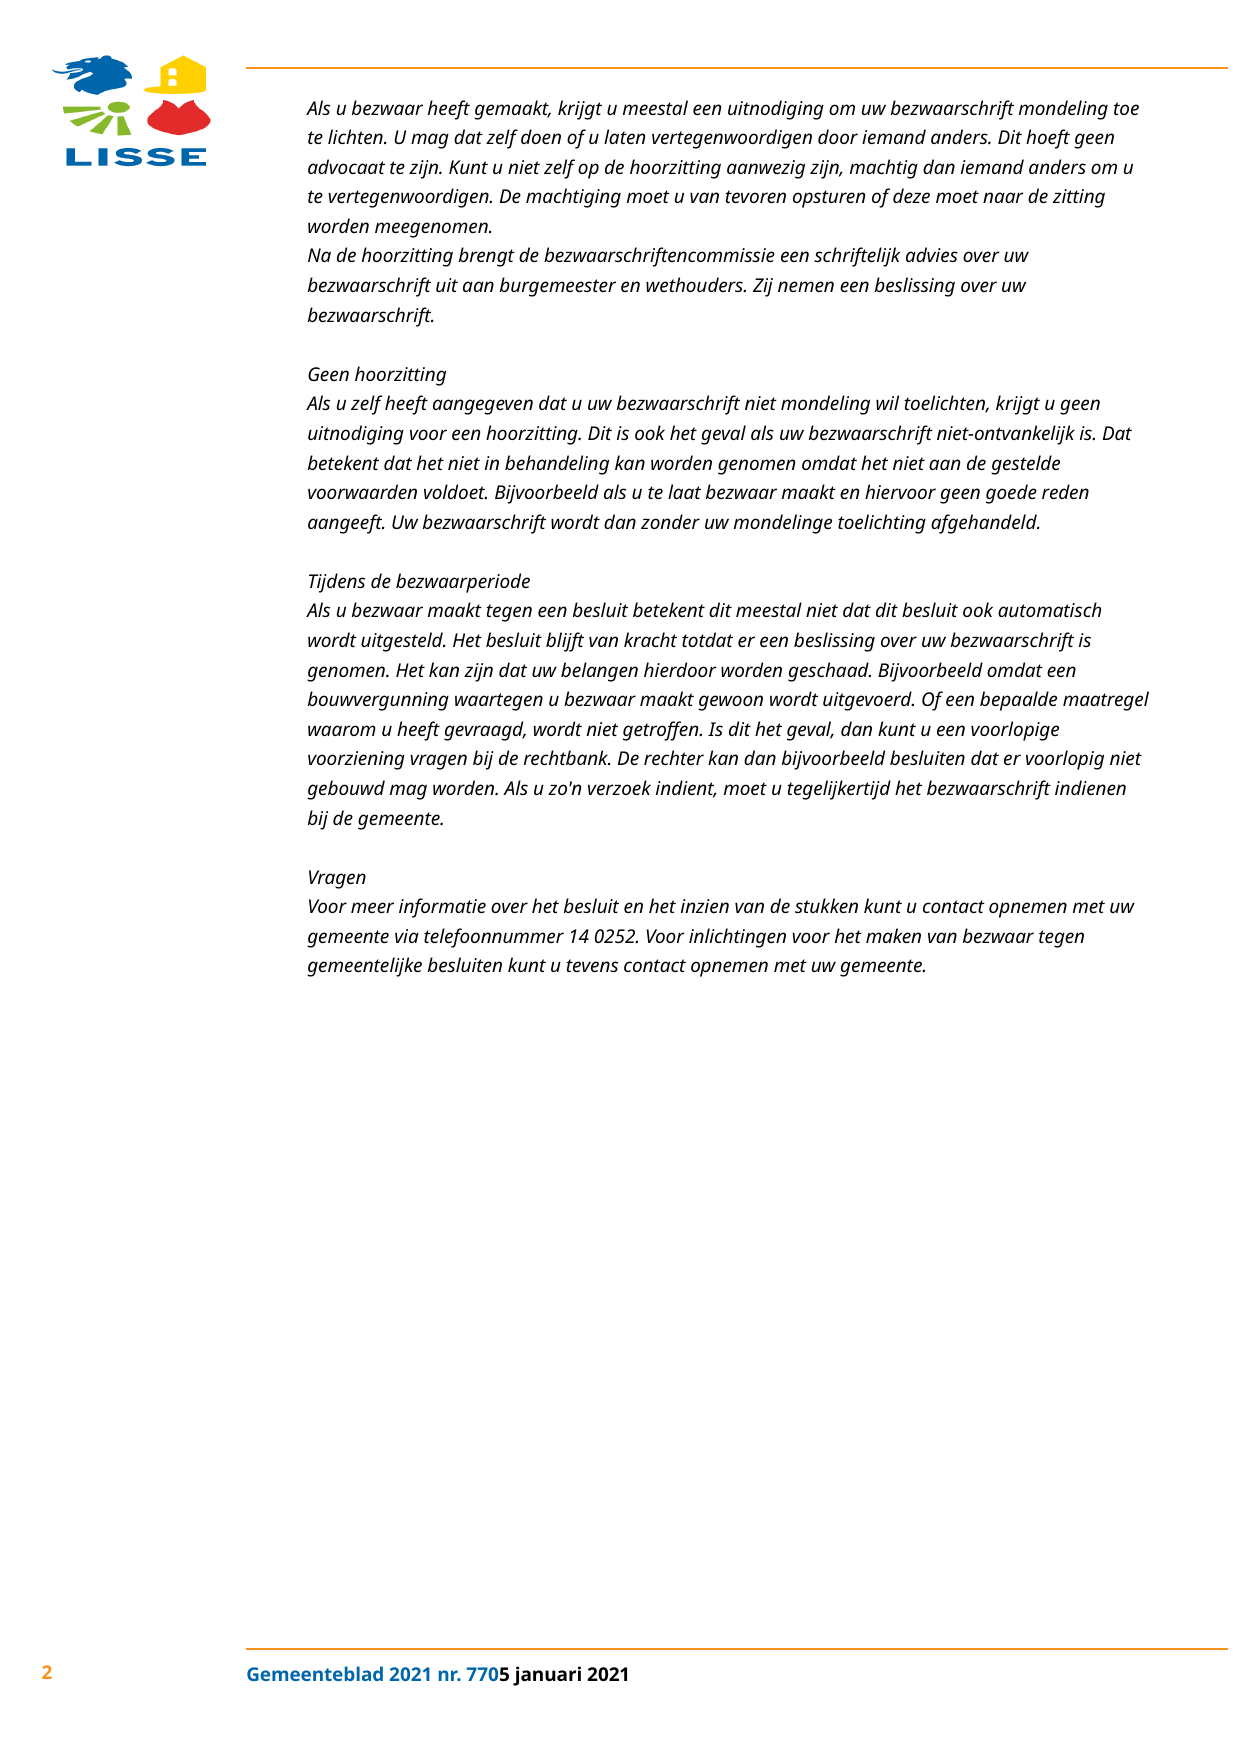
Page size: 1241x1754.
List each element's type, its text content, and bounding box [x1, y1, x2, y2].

picture [41, 47, 231, 172]
list Als u bezwaar maakt tegen een besluit betekent dit meestal niet dat dit besluit ook automatisch wordt uitgesteld. Het besluit blijft van kracht totdat er een beslissing over uw bezwaarschrift is genomen. Het kan zijn dat uw belangen hierdoor worden geschaad. Bijvoorbeeld omdat een bouwvergunning waartegen u bezwaar maakt gewoon wordt uitgevoerd. Of een bepaalde maatregel waarom u heeft gevraagd, wordt niet getroffen. Is dit het geval, dan kunt u een voorlopige voorziening vragen bij de rechtbank. De rechter kan dan bijvoorbeeld besluiten dat er voorlopig niet gebouwd mag worden. Als u zo'n verzoek indient, moet u tegelijkertijd het bezwaarschrift indienen bij de gemeente. [248, 598, 1152, 831]
list Na de hoorzitting brengt de bezwaarschriftencommissie een schriftelijk advies over uw bezwaarschrift uit aan burgemeester en wethouders. Zij nemen een beslissing over uw bezwaarschrift. [248, 243, 1152, 328]
list Geen hoorzitting [248, 361, 1152, 387]
list Voor meer informatie over het besluit en het inzien van de stukken kunt u contact opnemen met uw gemeente via telefoonnummer 14 0252. Voor inlichtingen voor het maken van bezwaar tegen gemeentelijke besluiten kunt u tevens contact opnemen met uw gemeente. [248, 893, 1152, 978]
list Als u bezwaar heeft gemaakt, krijgt u meestal een uitnodiging om uw bezwaarschrift mondeling toe te lichten. U mag dat zelf doen of u laten vertegenwoordigen door iemand anders. Dit hoeft geen advocaat te zijn. Kunt u niet zelf op de hoorzitting aanwezig zijn, machtig dan iemand anders om u te vertegenwoordigen. De machtiging moet u van tevoren opsturen of deze moet naar de zitting worden meegenomen. [248, 95, 1152, 239]
list Als u zelf heeft aangegeven dat u uw bezwaarschrift niet mondeling wil toelichten, krijgt u geen uitnodiging voor een hoorzitting. Dit is ook het geval als uw bezwaarschrift niet-ontvankelijk is. Dat betekent dat het niet in behandeling kan worden genomen omdat het niet aan de gestelde voorwaarden voldoet. Bijvoorbeeld als u te laat bezwaar maakt en hiervoor geen goede reden aangeeft. Uw bezwaarschrift wordt dan zonder uw mondelinge toelichting afgehandeld. [248, 391, 1152, 535]
list Vragen [248, 864, 1152, 890]
list Tijdens de bezwaarperiode [248, 568, 1152, 594]
